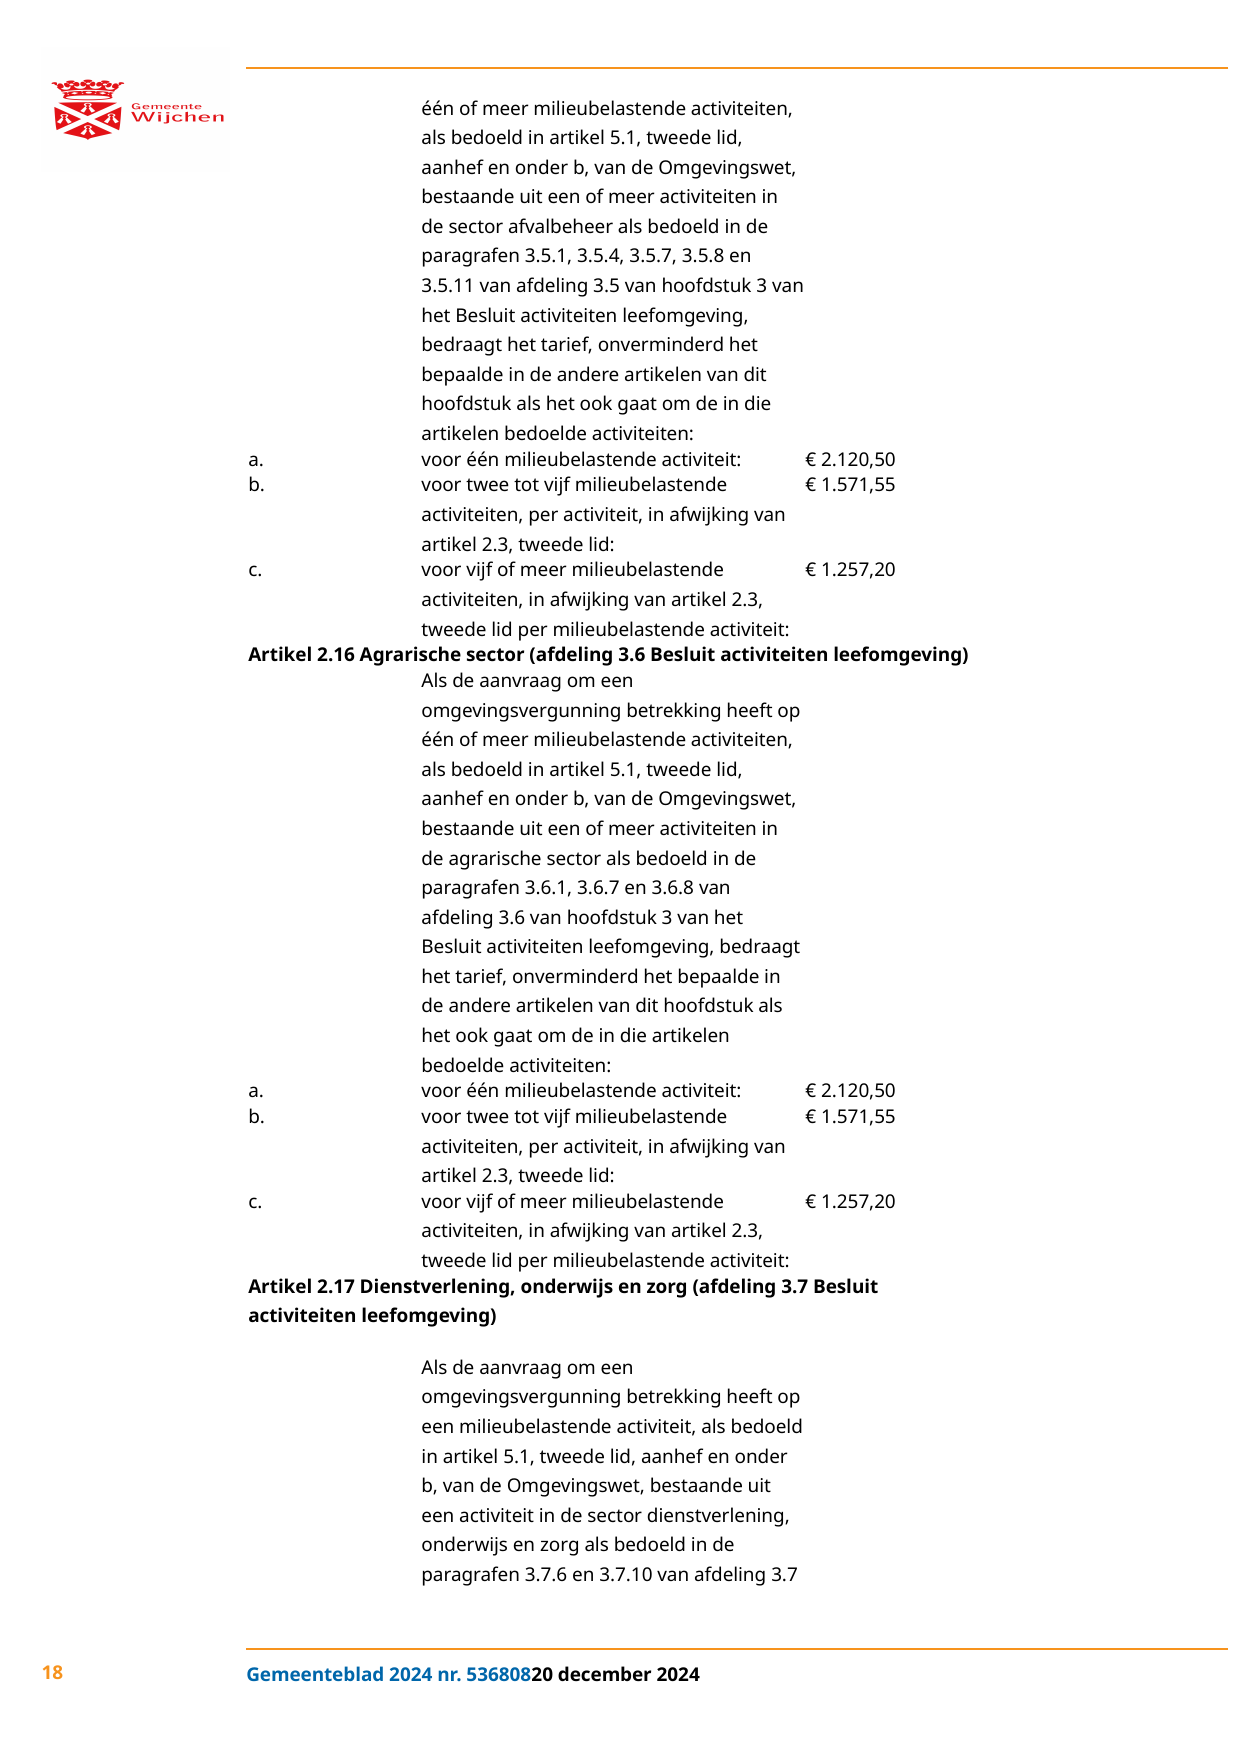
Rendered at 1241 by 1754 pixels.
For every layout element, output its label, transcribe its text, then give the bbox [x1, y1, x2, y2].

table_cell [979, 446, 1152, 472]
picture [41, 47, 231, 172]
table_cell voor twee tot vijf milieubelastende activiteiten, per activiteit, in afwijking van artikel 2.3, tweede lid: [421, 1103, 805, 1188]
table_cell € 2.120,50 [805, 1078, 978, 1103]
table_cell [805, 1354, 978, 1587]
table_cell Artikel 2.17 Dienstverlening, onderwijs en zorg (afdeling 3.7 Besluit activiteiten leefomgeving) [248, 1273, 978, 1328]
table_cell € 1.257,20 [805, 557, 978, 641]
table_cell voor vijf of meer milieubelastende activiteiten, in afwijking van artikel 2.3, tweede lid per milieubelastende activiteit: [421, 557, 805, 641]
table_cell [805, 95, 978, 446]
table_cell [979, 95, 1152, 446]
table_cell € 1.571,55 [805, 1103, 978, 1188]
table_cell [805, 667, 978, 1077]
table_cell één of meer milieubelastende activiteiten, als bedoeld in artikel 5.1, tweede lid, aanhef en onder b, van de Omgevingswet, bestaande uit een of meer activiteiten in de sector afvalbeheer als bedoeld in de paragrafen 3.5.1, 3.5.4, 3.5.7, 3.5.8 en 3.5.11 van afdeling 3.5 van hoofdstuk 3 van het Besluit activiteiten leefomgeving, bedraagt het tarief, onverminderd het bepaalde in de andere artikelen van dit hoofdstuk als het ook gaat om de in die artikelen bedoelde activiteiten: [421, 95, 805, 446]
table_cell voor vijf of meer milieubelastende activiteiten, in afwijking van artikel 2.3, tweede lid per milieubelastende activiteit: [421, 1188, 805, 1273]
table_cell [421, 1328, 805, 1354]
table_cell [979, 472, 1152, 557]
table_cell [979, 1354, 1152, 1587]
table_cell [979, 1103, 1152, 1188]
table_cell [248, 1328, 421, 1354]
table_cell Artikel 2.16 Agrarische sector (afdeling 3.6 Besluit activiteiten leefomgeving) [248, 641, 978, 667]
table_cell Als de aanvraag om een omgevingsvergunning betrekking heeft op één of meer milieubelastende activiteiten, als bedoeld in artikel 5.1, tweede lid, aanhef en onder b, van de Omgevingswet, bestaande uit een of meer activiteiten in de agrarische sector als bedoeld in de paragrafen 3.6.1, 3.6.7 en 3.6.8 van afdeling 3.6 van hoofdstuk 3 van het Besluit activiteiten leefomgeving, bedraagt het tarief, onverminderd het bepaalde in de andere artikelen van dit hoofdstuk als het ook gaat om de in die artikelen bedoelde activiteiten: [421, 667, 805, 1077]
table_cell [248, 667, 421, 1077]
table_cell [979, 1188, 1152, 1273]
table_cell a. [248, 446, 421, 472]
table_cell c. [248, 557, 421, 641]
table_cell [248, 1354, 421, 1587]
table_cell a. [248, 1078, 421, 1103]
table_cell b. [248, 1103, 421, 1188]
table_cell [805, 1328, 978, 1354]
table_cell voor één milieubelastende activiteit: [421, 446, 805, 472]
table_cell [979, 557, 1152, 641]
table_cell € 1.571,55 [805, 472, 978, 557]
table_cell c. [248, 1188, 421, 1273]
table_cell [248, 95, 421, 446]
table_cell voor twee tot vijf milieubelastende activiteiten, per activiteit, in afwijking van artikel 2.3, tweede lid: [421, 472, 805, 557]
table_cell [979, 1078, 1152, 1103]
table_cell voor één milieubelastende activiteit: [421, 1078, 805, 1103]
table_cell b. [248, 472, 421, 557]
table_cell € 2.120,50 [805, 446, 978, 472]
table_cell Als de aanvraag om een omgevingsvergunning betrekking heeft op een milieubelastende activiteit, als bedoeld in artikel 5.1, tweede lid, aanhef en onder b, van de Omgevingswet, bestaande uit een activiteit in de sector dienstverlening, onderwijs en zorg als bedoeld in de paragrafen 3.7.6 en 3.7.10 van afdeling 3.7 [421, 1354, 805, 1587]
table_cell [979, 667, 1152, 1077]
table_cell [979, 1328, 1152, 1354]
table_cell € 1.257,20 [805, 1188, 978, 1273]
